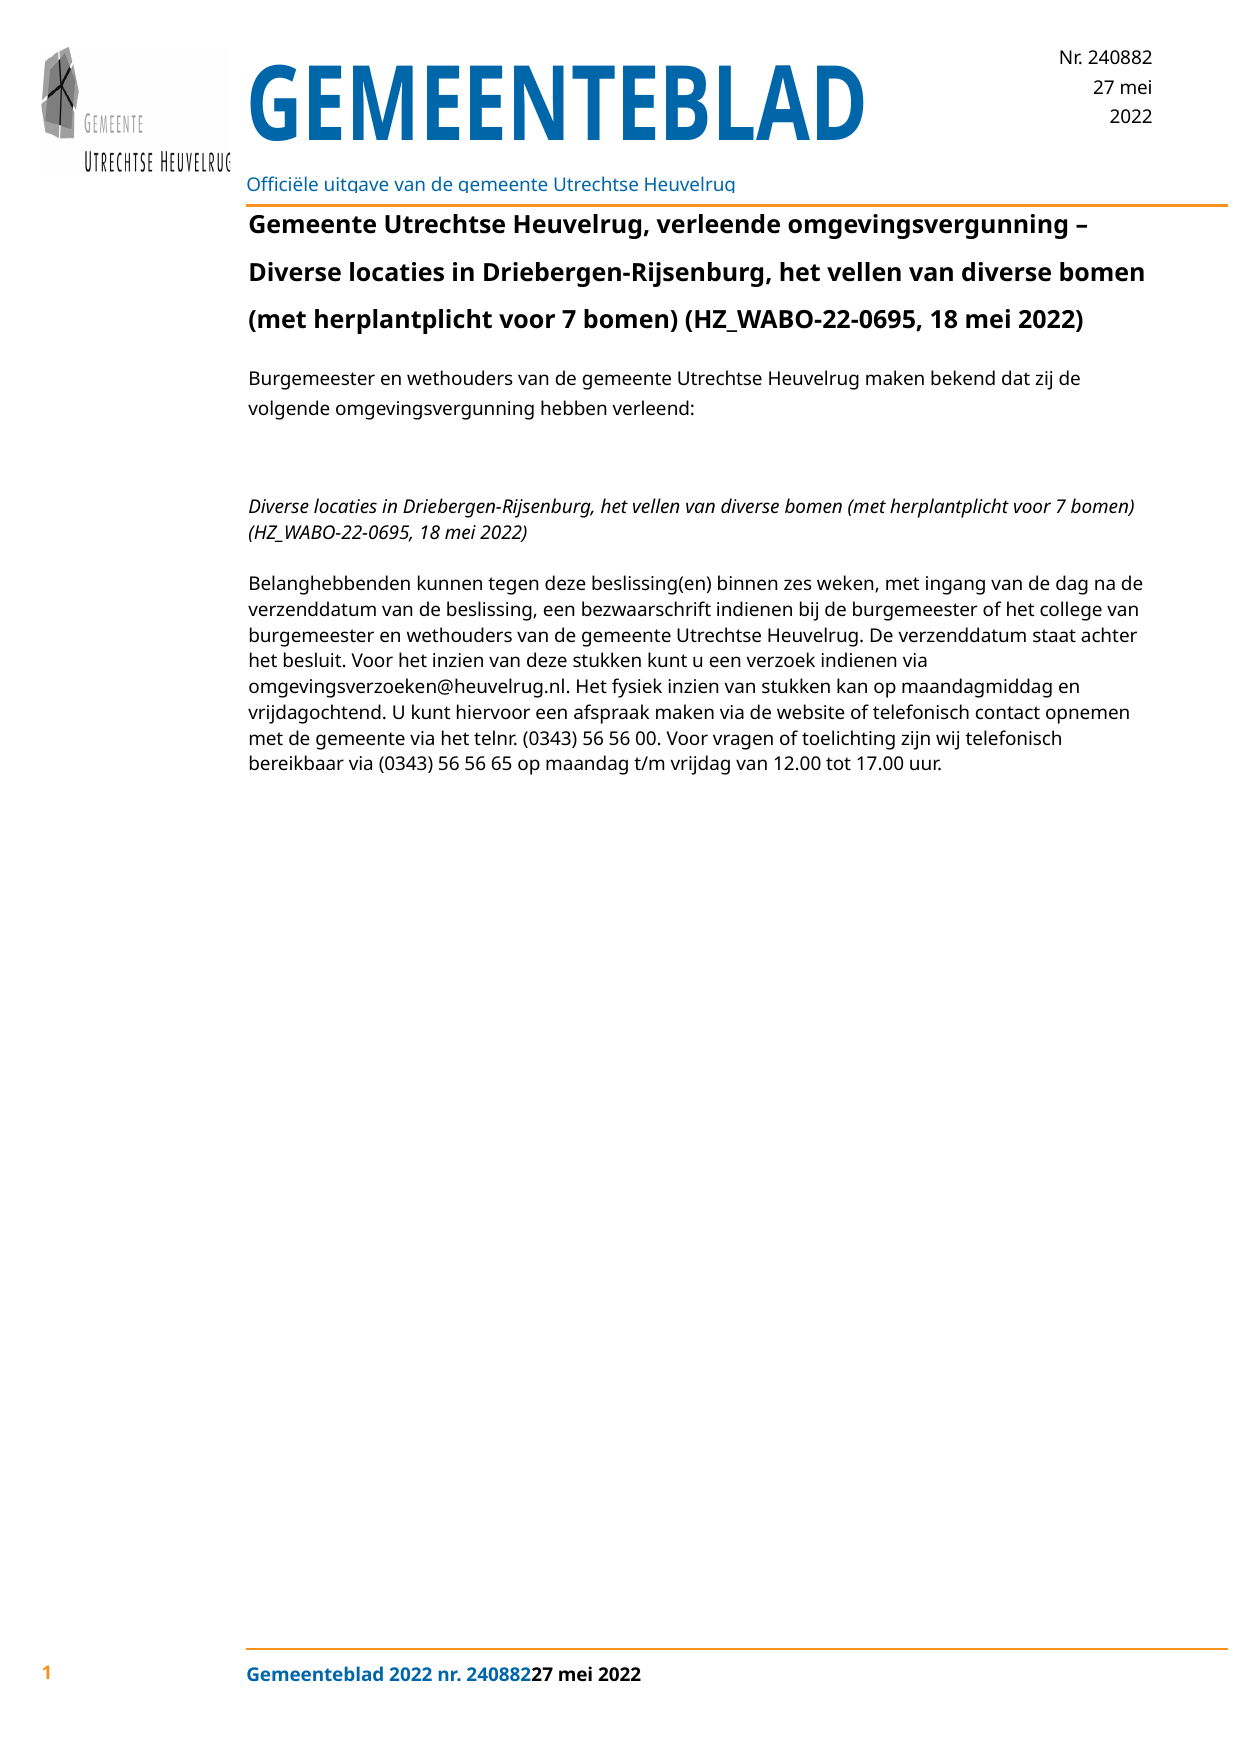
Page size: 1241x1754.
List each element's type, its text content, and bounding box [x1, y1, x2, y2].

text Burgemeester en wethouders van de gemeente Utrechtse Heuvelrug maken bekend dat zij de volgende omgevingsvergunning hebben verleend: [248, 366, 1152, 421]
text Diverse locaties in Driebergen-Rijsenburg, het vellen van diverse bomen (met herplantplicht voor 7 bomen) (HZ_WABO-22-0695, 18 mei 2022) [248, 493, 1152, 545]
text Gemeente Utrechtse Heuvelrug, verleende omgevingsvergunning – Diverse locaties in Driebergen-Rijsenburg, het vellen van diverse bomen (met herplantplicht voor 7 bomen) (HZ_WABO-22-0695, 18 mei 2022) [248, 207, 1152, 336]
picture [41, 47, 231, 172]
text Belanghebbenden kunnen tegen deze beslissing(en) binnen zes weken, met ingang van de dag na de verzenddatum van de beslissing, een bezwaarschrift indienen bij de burgemeester of het college van burgemeester en wethouders van de gemeente Utrechtse Heuvelrug. De verzenddatum staat achter het besluit. Voor het inzien van deze stukken kunt u een verzoek indienen via omgevingsverzoeken@heuvelrug.nl. Het fysiek inzien van stukken kan op maandagmiddag en vrijdagochtend. U kunt hiervoor een afspraak maken via de website of telefonisch contact opnemen met de gemeente via het telnr. (0343) 56 56 00. Voor vragen of toelichting zijn wij telefonisch bereikbaar via (0343) 56 56 65 op maandag t/m vrijdag van 12.00 tot 17.00 uur. [248, 571, 1152, 776]
